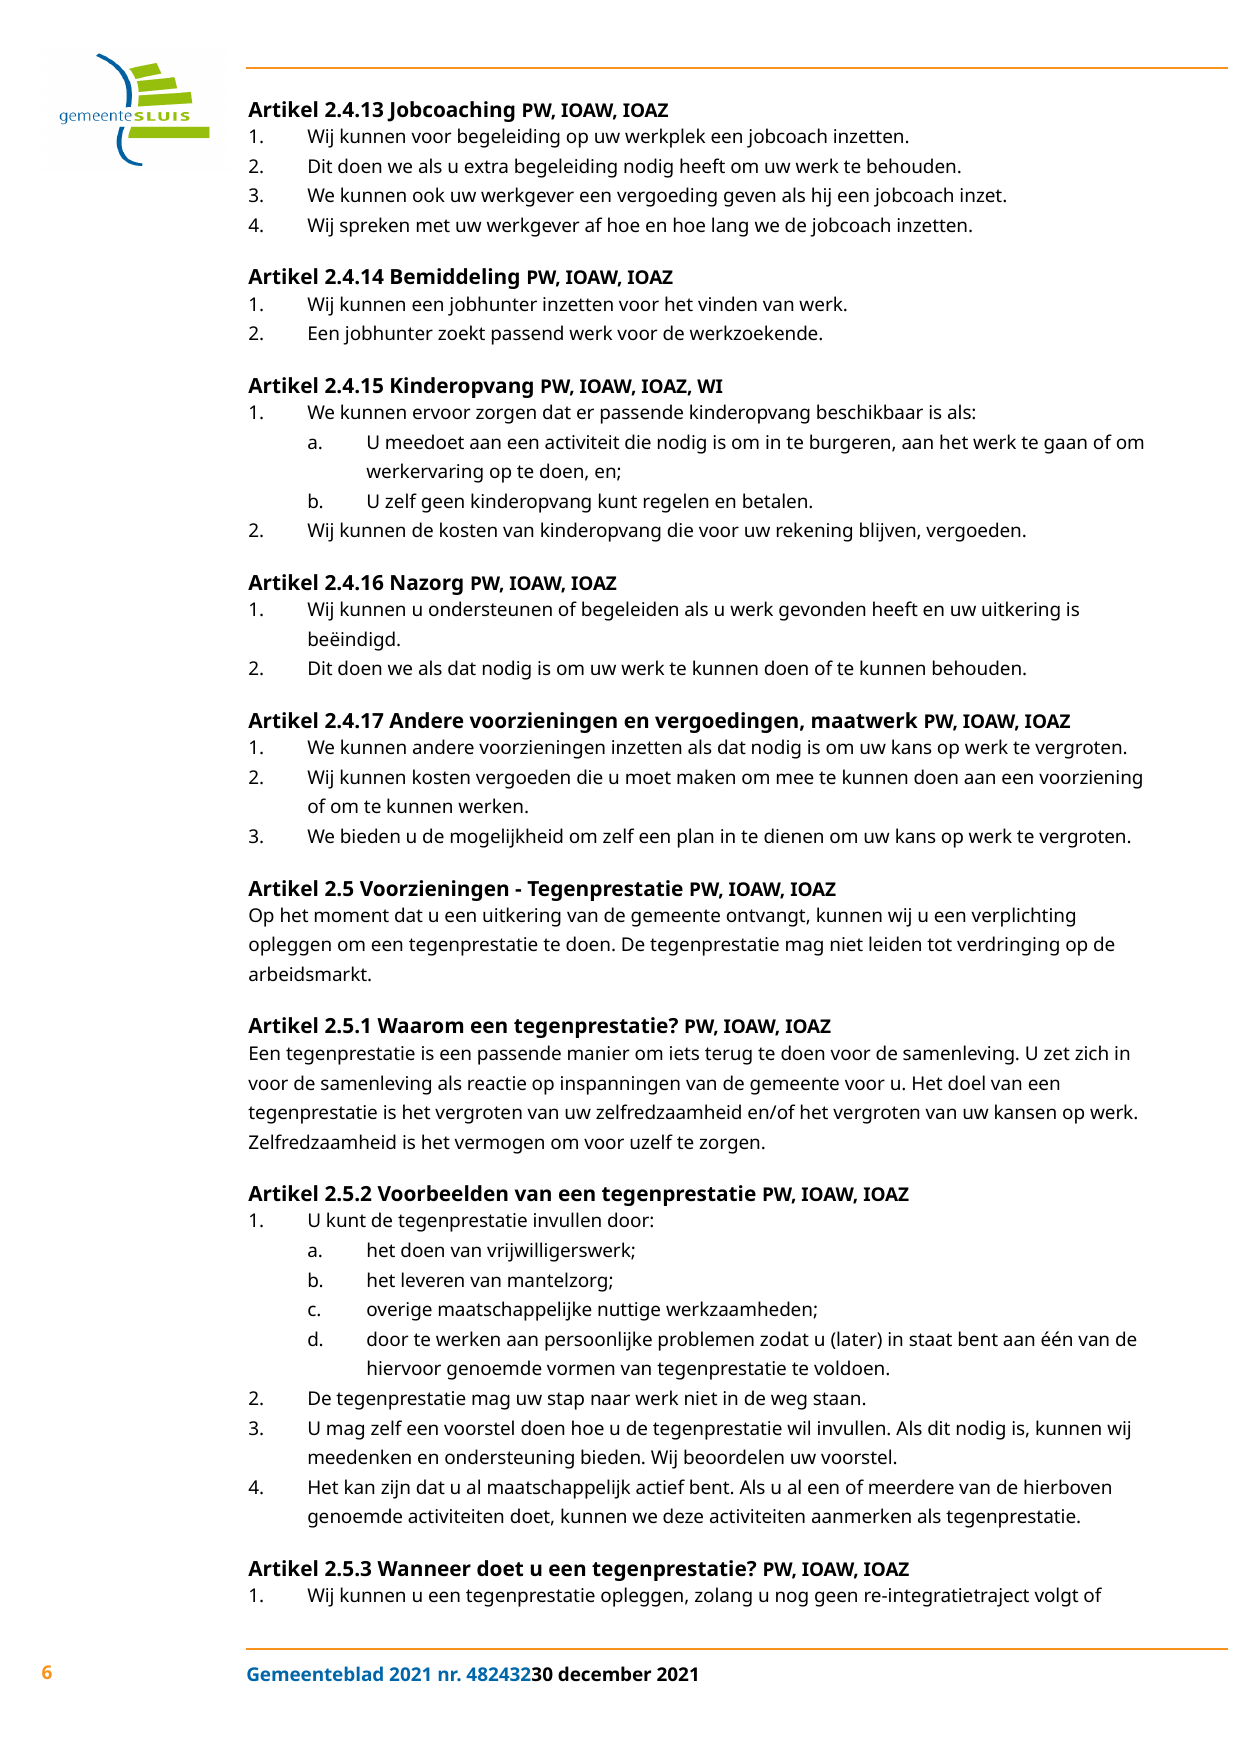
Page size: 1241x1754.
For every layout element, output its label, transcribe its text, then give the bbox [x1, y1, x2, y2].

list We kunnen andere voorzieningen inzetten als dat nodig is om uw kans op werk te vergroten. [248, 734, 1152, 760]
list We kunnen ook uw werkgever een vergoeding geven als hij een jobcoach inzet. [248, 182, 1152, 208]
list het leveren van mantelzorg; [307, 1267, 1152, 1293]
list Dit doen we als u extra begeleiding nodig heeft om uw werk te behouden. [248, 153, 1152, 178]
text Artikel 2.4.14 Bemiddeling PW, IOAW, IOAZ [248, 262, 1152, 291]
list Wij kunnen u ondersteunen of begeleiden als u werk gevonden heeft en uw uitkering is beëindigd. [248, 596, 1152, 652]
text Artikel 2.4.13 Jobcoaching PW, IOAW, IOAZ [248, 95, 1152, 123]
list Wij kunnen de kosten van kinderopvang die voor uw rekening blijven, vergoeden. [248, 518, 1152, 543]
list door te werken aan persoonlijke problemen zodat u (later) in staat bent aan één van de hiervoor genoemde vormen van tegenprestatie te voldoen. [307, 1326, 1152, 1381]
list Dit doen we als dat nodig is om uw werk te kunnen doen of te kunnen behouden. [248, 656, 1152, 681]
list Wij kunnen een jobhunter inzetten voor het vinden van werk. [248, 291, 1152, 317]
text Artikel 2.5 Voorzieningen - Tegenprestatie PW, IOAW, IOAZ [248, 874, 1152, 902]
list U meedoet aan een activiteit die nodig is om in te burgeren, aan het werk te gaan of om werkervaring op te doen, en; [307, 429, 1152, 484]
text Artikel 2.5.2 Voorbeelden van een tegenprestatie PW, IOAW, IOAZ [248, 1179, 1152, 1208]
list We bieden u de mogelijkheid om zelf een plan in te dienen om uw kans op werk te vergroten. [248, 823, 1152, 849]
list Wij kunnen voor begeleiding op uw werkplek een jobcoach inzetten. [248, 123, 1152, 149]
picture [41, 47, 231, 172]
list overige maatschappelijke nuttige werkzaamheden; [307, 1296, 1152, 1322]
list Wij spreken met uw werkgever af hoe en hoe lang we de jobcoach inzetten. [248, 212, 1152, 238]
text Artikel 2.5.1 Waarom een tegenprestatie? PW, IOAW, IOAZ [248, 1012, 1152, 1040]
text Een tegenprestatie is een passende manier om iets terug te doen voor de samenleving. U zet zich in voor de samenleving als reactie op inspanningen van de gemeente voor u. Het doel van een tegenprestatie is het vergroten van uw zelfredzaamheid en/of het vergroten van uw kansen op werk. Zelfredzaamheid is het vermogen om voor uzelf te zorgen. [248, 1040, 1152, 1154]
list U kunt de tegenprestatie invullen door: [248, 1208, 1152, 1233]
list Het kan zijn dat u al maatschappelijk actief bent. Als u al een of meerdere van de hierboven genoemde activiteiten doet, kunnen we deze activiteiten aanmerken als tegenprestatie. [248, 1474, 1152, 1529]
list Wij kunnen u een tegenprestatie opleggen, zolang u nog geen re-integratietraject volgt of [248, 1582, 1152, 1608]
text Artikel 2.4.17 Andere voorzieningen en vergoedingen, maatwerk PW, IOAW, IOAZ [248, 706, 1152, 734]
list U mag zelf een voorstel doen hoe u de tegenprestatie wil invullen. Als dit nodig is, kunnen wij meedenken en ondersteuning bieden. Wij beoordelen uw voorstel. [248, 1415, 1152, 1470]
text Artikel 2.5.3 Wanneer doet u een tegenprestatie? PW, IOAW, IOAZ [248, 1554, 1152, 1582]
list het doen van vrijwilligerswerk; [307, 1237, 1152, 1263]
list Wij kunnen kosten vergoeden die u moet maken om mee te kunnen doen aan een voorziening of om te kunnen werken. [248, 764, 1152, 819]
list We kunnen ervoor zorgen dat er passende kinderopvang beschikbaar is als: [248, 399, 1152, 425]
list U zelf geen kinderopvang kunt regelen en betalen. [307, 488, 1152, 514]
text Op het moment dat u een uitkering van de gemeente ontvangt, kunnen wij u een verplichting opleggen om een tegenprestatie te doen. De tegenprestatie mag niet leiden tot verdringing op de arbeidsmarkt. [248, 902, 1152, 987]
text Artikel 2.4.15 Kinderopvang PW, IOAW, IOAZ, WI [248, 371, 1152, 399]
list Een jobhunter zoekt passend werk voor de werkzoekende. [248, 320, 1152, 346]
list De tegenprestatie mag uw stap naar werk niet in de weg staan. [248, 1385, 1152, 1411]
text Artikel 2.4.16 Nazorg PW, IOAW, IOAZ [248, 568, 1152, 596]
